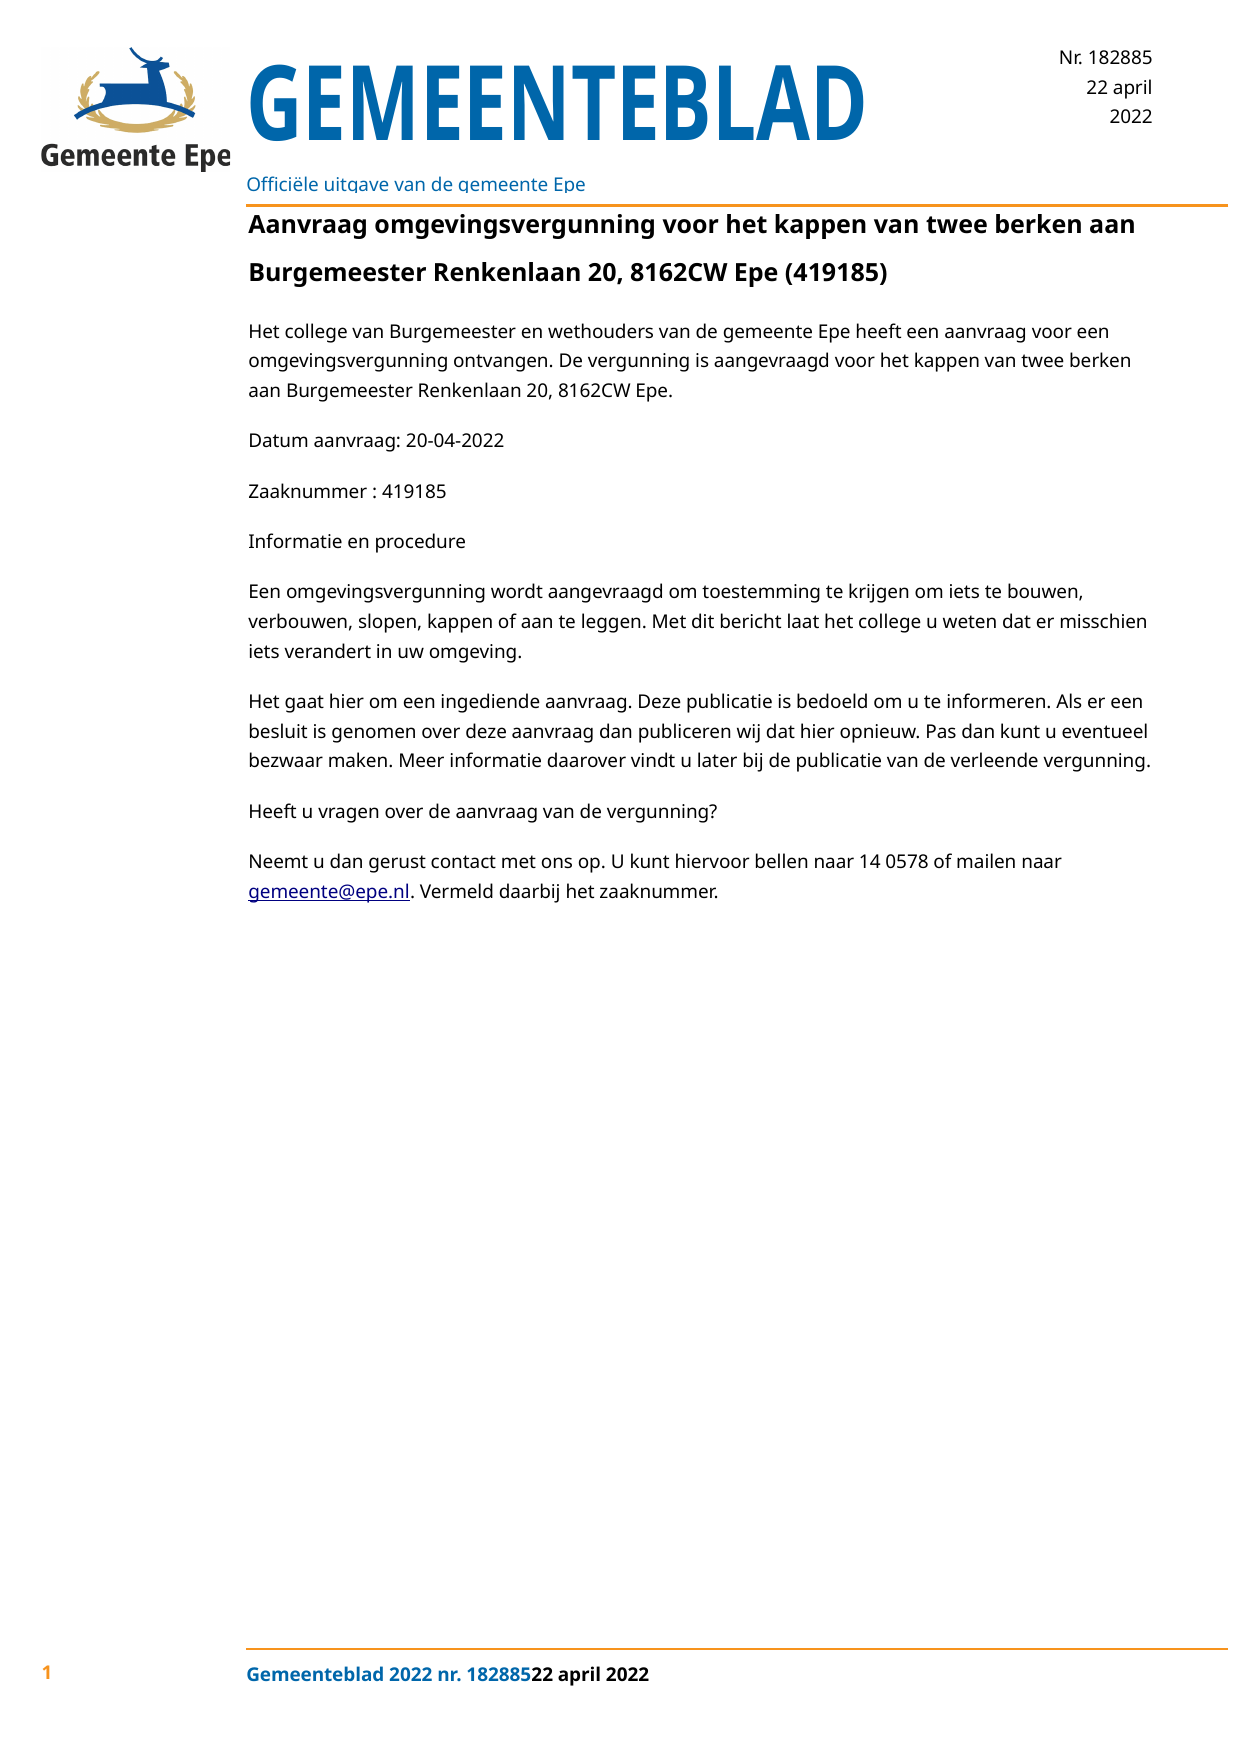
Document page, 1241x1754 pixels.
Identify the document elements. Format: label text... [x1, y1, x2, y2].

text Aanvraag omgevingsvergunning voor het kappen van twee berken aan Burgemeester Renkenlaan 20, 8162CW Epe (419185) [248, 207, 1152, 288]
text Het gaat hier om een ingediende aanvraag. Deze publicatie is bedoeld om u te informeren. Als er een besluit is genomen over deze aanvraag dan publiceren wij dat hier opnieuw. Pas dan kunt u eventueel bezwaar maken. Meer informatie daarover vindt u later bij de publicatie van de verleende vergunning. [248, 688, 1152, 773]
text Een omgevingsvergunning wordt aangevraagd om toestemming te krijgen om iets te bouwen, verbouwen, slopen, kappen of aan te leggen. Met dit bericht laat het college u weten dat er misschien iets verandert in uw omgeving. [248, 579, 1152, 664]
text Heeft u vragen over de aanvraag van de vergunning? [248, 798, 1152, 824]
text Datum aanvraag: 20-04-2022 [248, 427, 1152, 453]
text Het college van Burgemeester en wethouders van de gemeente Epe heeft een aanvraag voor een omgevingsvergunning ontvangen. De vergunning is aangevraagd voor het kappen van twee berken aan Burgemeester Renkenlaan 20, 8162CW Epe. [248, 318, 1152, 403]
text Informatie en procedure [248, 528, 1152, 554]
text Zaaknummer : 419185 [248, 478, 1152, 504]
picture [41, 47, 231, 172]
text Neemt u dan gerust contact met ons op. U kunt hiervoor bellen naar 14 0578 of mailen naar gemeente@epe.nl. Vermeld daarbij het zaaknummer. [248, 848, 1152, 904]
